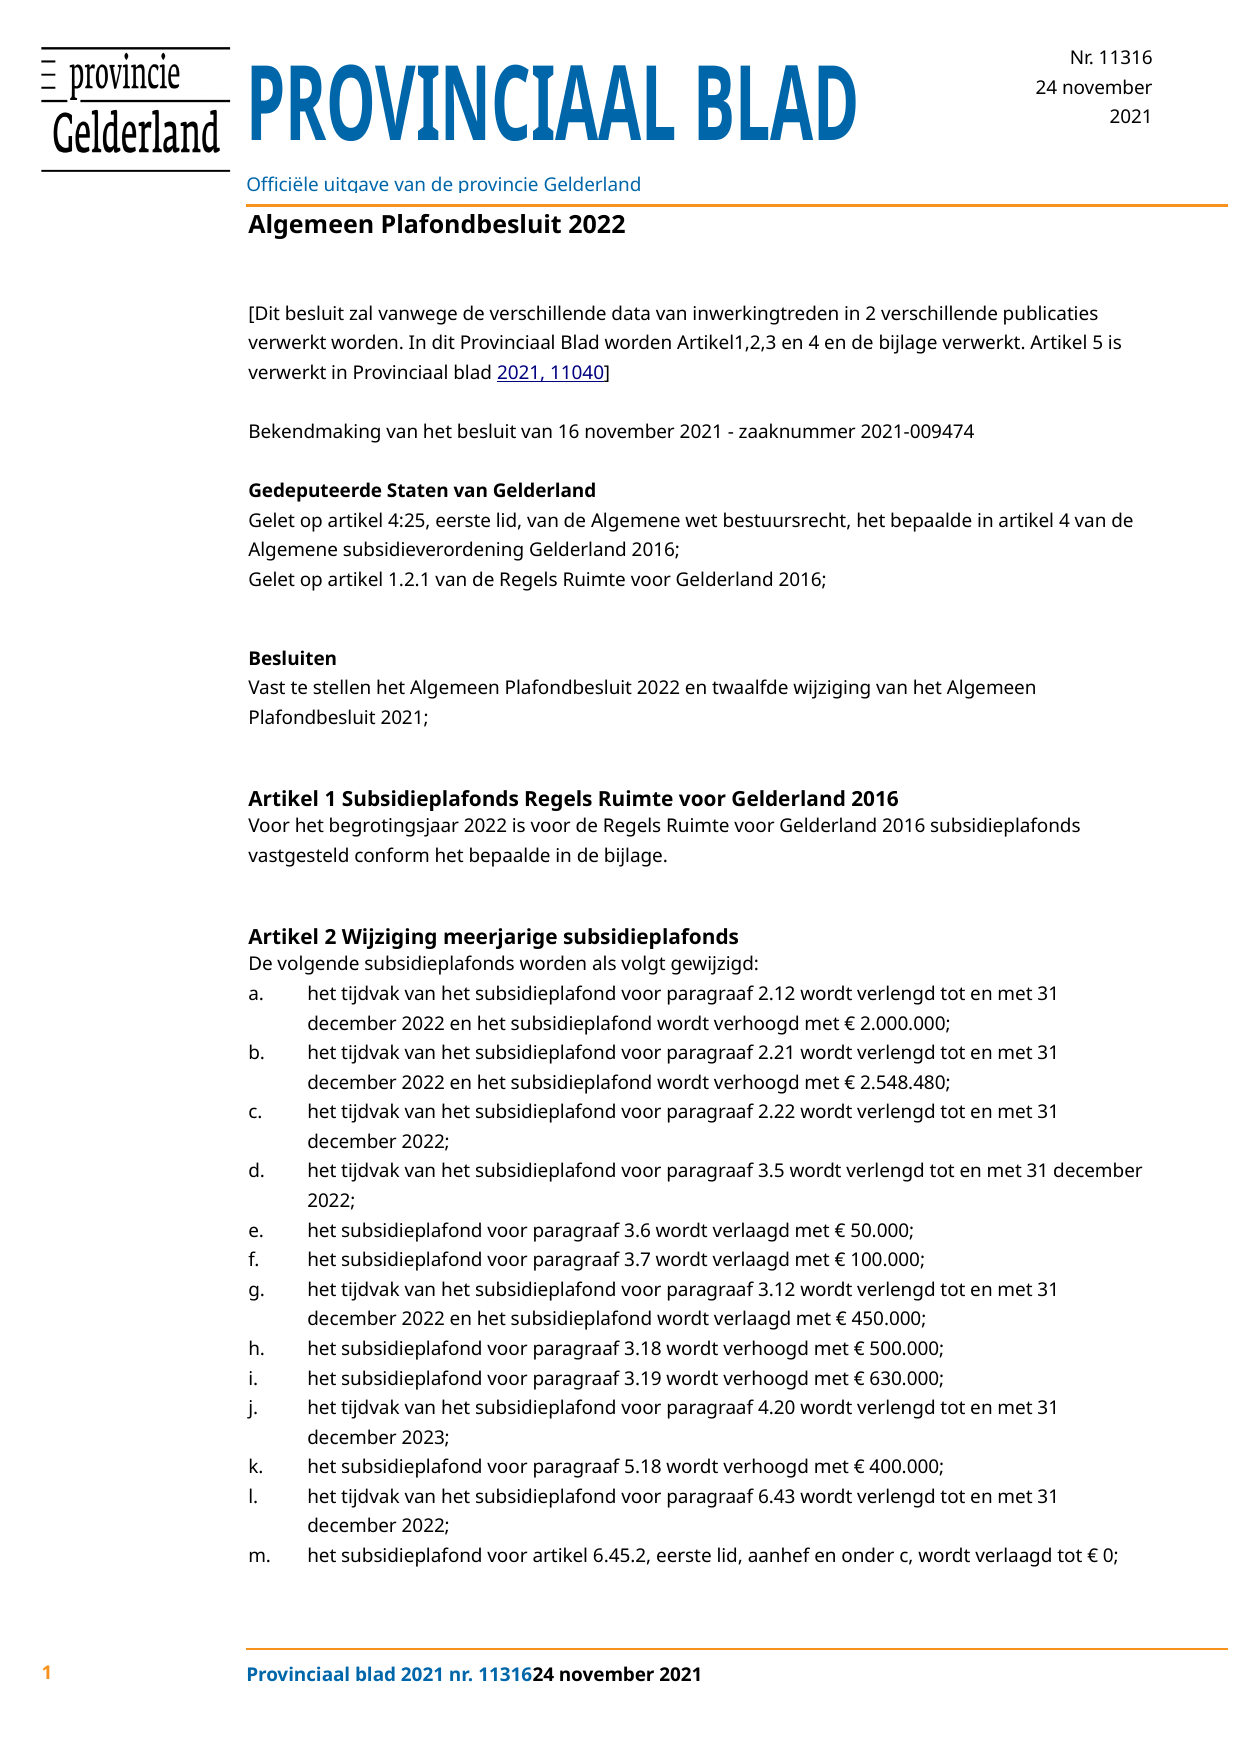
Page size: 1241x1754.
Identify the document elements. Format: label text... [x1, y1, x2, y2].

list het subsidieplafond voor paragraaf 3.18 wordt verhoogd met € 500.000; [248, 1335, 1152, 1361]
text Artikel 1 Subsidieplafonds Regels Ruimte voor Gelderland 2016 [248, 784, 1152, 813]
picture [41, 47, 231, 172]
list het tijdvak van het subsidieplafond voor paragraaf 3.12 wordt verlengd tot en met 31 december 2022 en het subsidieplafond wordt verlaagd met € 450.000; [248, 1276, 1152, 1331]
list het subsidieplafond voor paragraaf 3.6 wordt verlaagd met € 50.000; [248, 1217, 1152, 1243]
text Voor het begrotingsjaar 2022 is voor de Regels Ruimte voor Gelderland 2016 subsidieplafonds vastgesteld conform het bepaalde in de bijlage. [248, 813, 1152, 868]
text Besluiten [248, 645, 1152, 671]
list het tijdvak van het subsidieplafond voor paragraaf 3.5 wordt verlengd tot en met 31 december 2022; [248, 1158, 1152, 1213]
text Artikel 2 Wijziging meerjarige subsidieplafonds [248, 922, 1152, 951]
text Gedeputeerde Staten van Gelderland [248, 477, 1152, 503]
text [Dit besluit zal vanwege de verschillende data van inwerkingtreden in 2 verschillende publicaties verwerkt worden. In dit Provinciaal Blad worden Artikel1,2,3 en 4 en de bijlage verwerkt. Artikel 5 is verwerkt in Provinciaal blad 2021, 11040] [248, 300, 1152, 385]
list het subsidieplafond voor paragraaf 3.7 wordt verlaagd met € 100.000; [248, 1246, 1152, 1272]
list het tijdvak van het subsidieplafond voor paragraaf 2.12 wordt verlengd tot en met 31 december 2022 en het subsidieplafond wordt verhoogd met € 2.000.000; [248, 980, 1152, 1036]
list het tijdvak van het subsidieplafond voor paragraaf 6.43 wordt verlengd tot en met 31 december 2022; [248, 1483, 1152, 1538]
text De volgende subsidieplafonds worden als volgt gewijzigd: [248, 951, 1152, 976]
text Gelet op artikel 4:25, eerste lid, van de Algemene wet bestuursrecht, het bepaalde in artikel 4 van de Algemene subsidieverordening Gelderland 2016; [248, 507, 1152, 562]
text Bekendmaking van het besluit van 16 november 2021 - zaaknummer 2021-009474 [248, 418, 1152, 444]
list het subsidieplafond voor paragraaf 5.18 wordt verhoogd met € 400.000; [248, 1453, 1152, 1479]
text Algemeen Plafondbesluit 2022 [248, 207, 1152, 241]
list het subsidieplafond voor artikel 6.45.2, eerste lid, aanhef en onder c, wordt verlaagd tot € 0; [248, 1542, 1152, 1568]
list het subsidieplafond voor paragraaf 3.19 wordt verhoogd met € 630.000; [248, 1365, 1152, 1391]
text Vast te stellen het Algemeen Plafondbesluit 2022 en twaalfde wijziging van het Algemeen Plafondbesluit 2021; [248, 674, 1152, 730]
list het tijdvak van het subsidieplafond voor paragraaf 2.21 wordt verlengd tot en met 31 december 2022 en het subsidieplafond wordt verhoogd met € 2.548.480; [248, 1039, 1152, 1095]
text Gelet op artikel 1.2.1 van de Regels Ruimte voor Gelderland 2016; [248, 566, 1152, 592]
list het tijdvak van het subsidieplafond voor paragraaf 4.20 wordt verlengd tot en met 31 december 2023; [248, 1394, 1152, 1450]
list het tijdvak van het subsidieplafond voor paragraaf 2.22 wordt verlengd tot en met 31 december 2022; [248, 1098, 1152, 1154]
